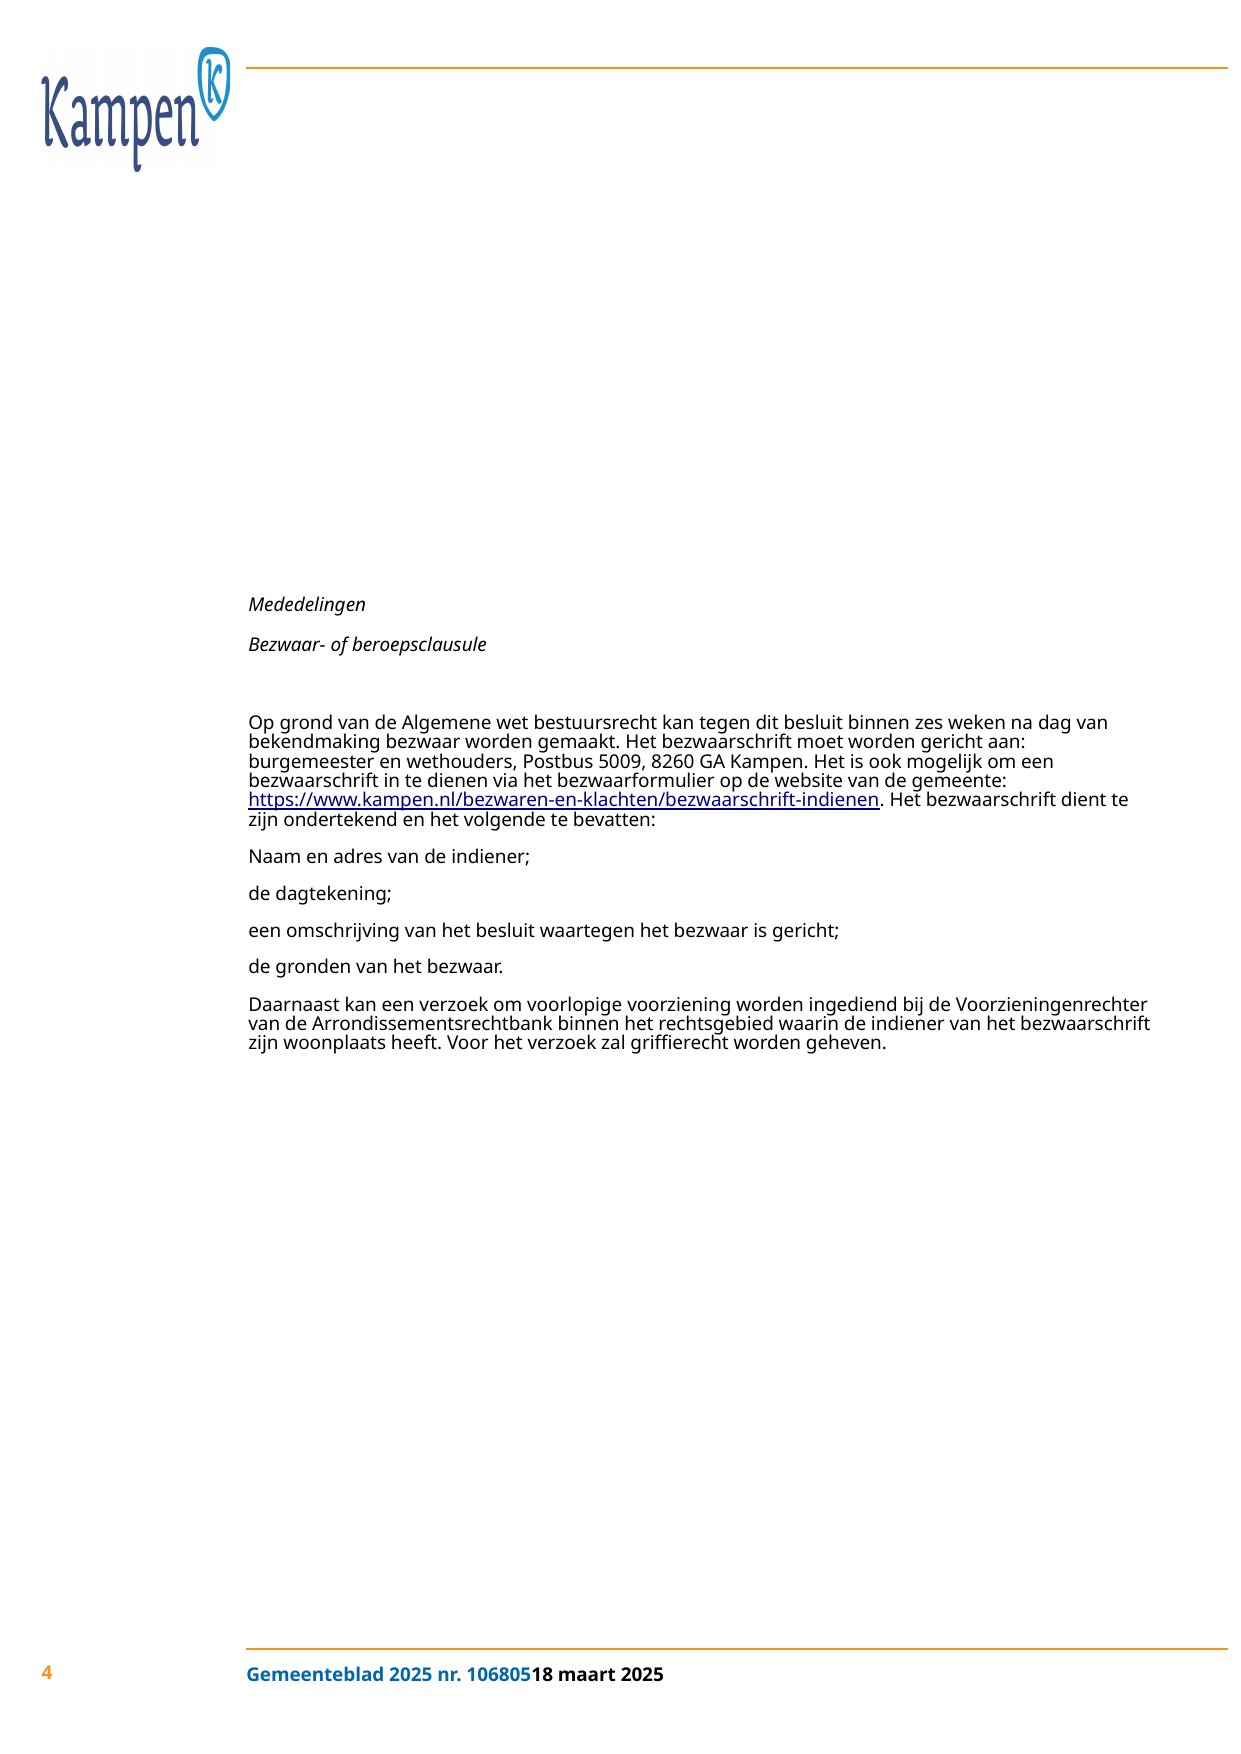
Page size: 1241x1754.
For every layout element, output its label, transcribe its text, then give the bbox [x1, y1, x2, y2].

text de gronden van het bezwaar. [248, 958, 1152, 978]
text Op grond van de Algemene wet bestuursrecht kan tegen dit besluit binnen zes weken na dag van bekendmaking bezwaar worden gemaakt. Het bezwaarschrift moet worden gericht aan: burgemeester en wethouders, Postbus 5009, 8260 GA Kampen. Het is ook mogelijk om een bezwaarschrift in te dienen via het bezwaarformulier op de website van de gemeente: https://www.kampen.nl/bezwaren-en-klachten/bezwaarschrift-indienen. Het bezwaarschrift dient te zijn ondertekend en het volgende te bevatten: [248, 714, 1152, 830]
text Bezwaar- of beroepsclausule [248, 631, 1152, 657]
text Mededelingen [248, 592, 1152, 617]
picture [41, 47, 231, 172]
text Daarnaast kan een verzoek om voorlopige voorziening worden ingediend bij de Voorzieningenrechter van de Arrondissementsrechtbank binnen het rechtsgebied waarin de indiener van het bezwaarschrift zijn woonplaats heeft. Voor het verzoek zal griffierecht worden geheven. [248, 996, 1152, 1053]
text de dagtekening; [248, 884, 1152, 904]
text Naam en adres van de indiener; [248, 848, 1152, 867]
text een omschrijving van het besluit waartegen het bezwaar is gericht; [248, 922, 1152, 941]
